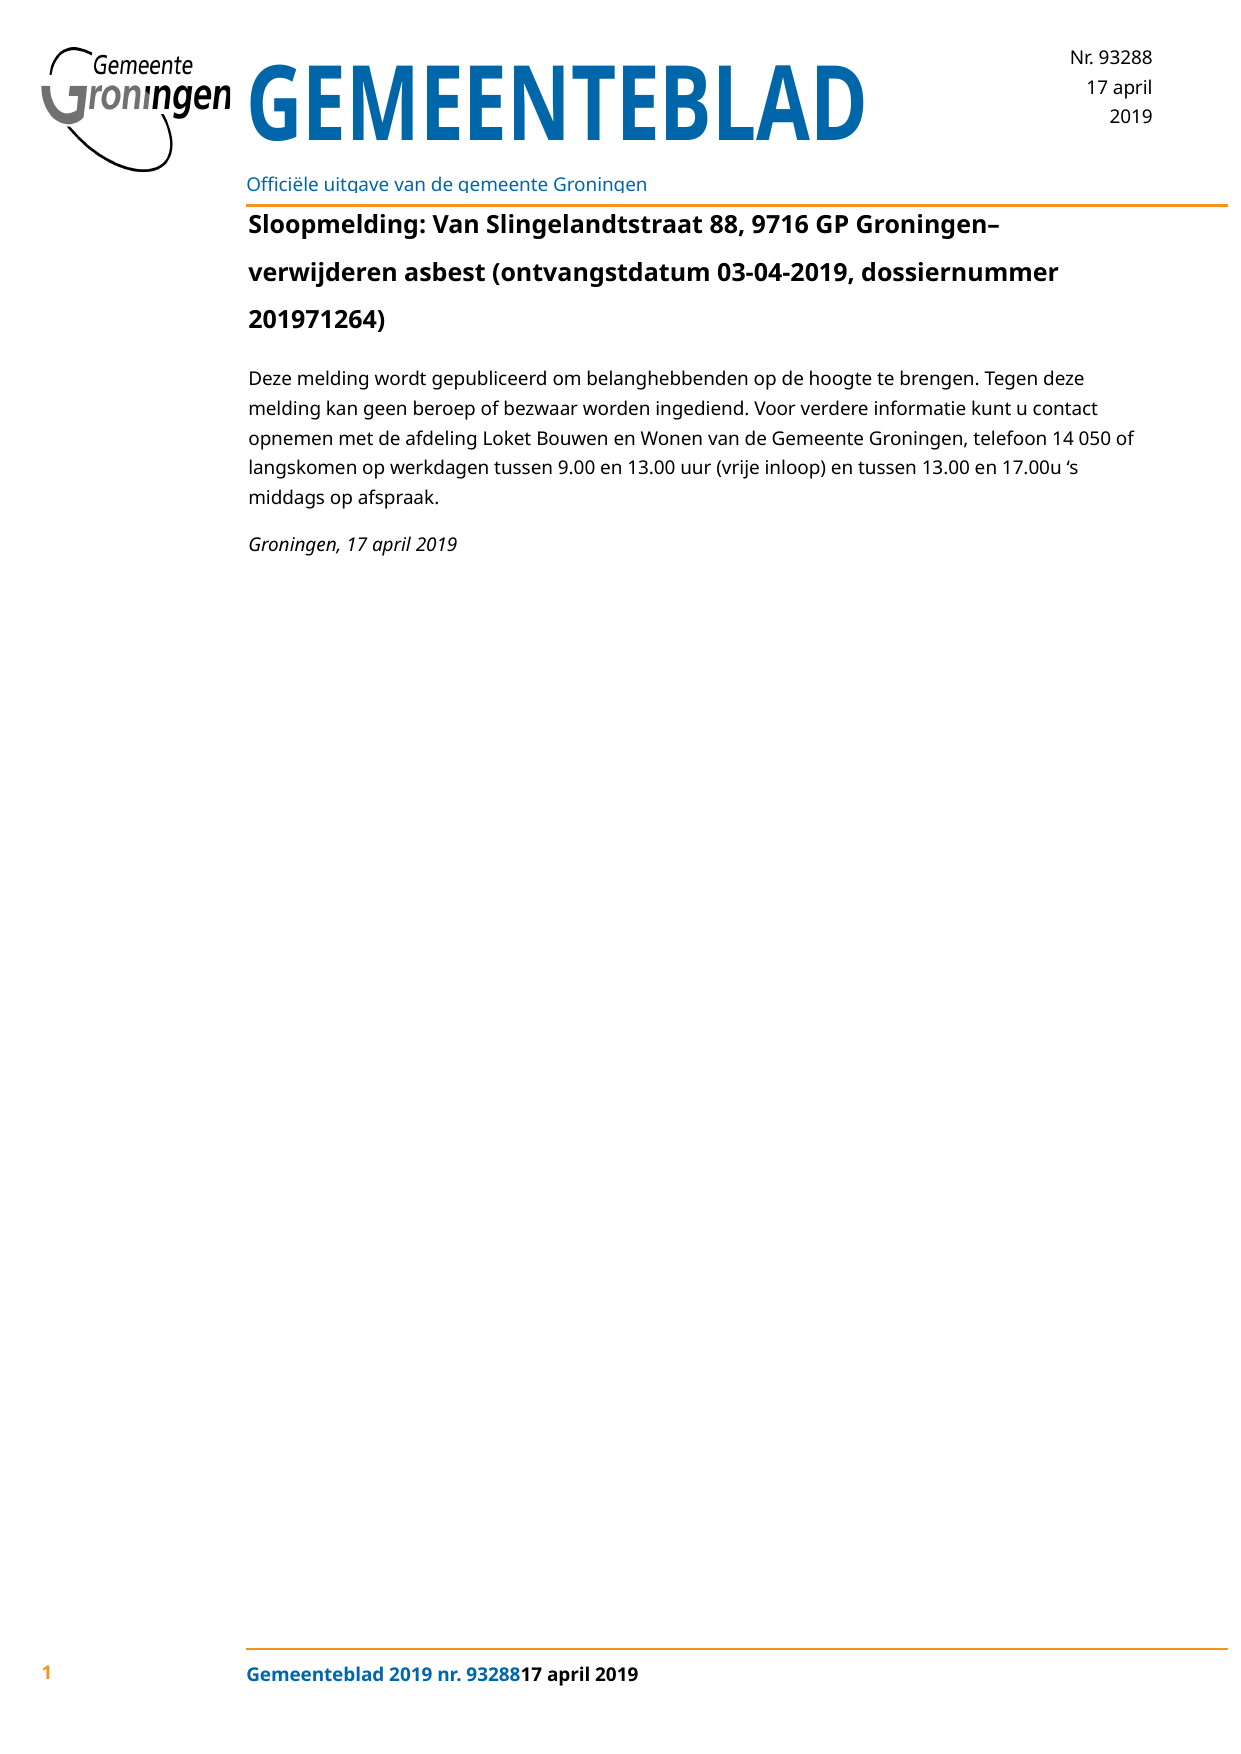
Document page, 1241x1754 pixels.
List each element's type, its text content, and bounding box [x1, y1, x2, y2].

text Sloopmelding: Van Slingelandtstraat 88, 9716 GP Groningen– verwijderen asbest (ontvangstdatum 03-04-2019, dossiernummer 201971264) [248, 207, 1152, 336]
picture [41, 47, 231, 172]
text Groningen, 17 april 2019 [248, 532, 1152, 557]
text Deze melding wordt gepubliceerd om belanghebbenden op de hoogte te brengen. Tegen deze melding kan geen beroep of bezwaar worden ingediend. Voor verdere informatie kunt u contact opnemen met de afdeling Loket Bouwen en Wonen van de Gemeente Groningen, telefoon 14 050 of langskomen op werkdagen tussen 9.00 en 13.00 uur (vrije inloop) en tussen 13.00 en 17.00u ‘s middags op afspraak. [248, 366, 1152, 509]
